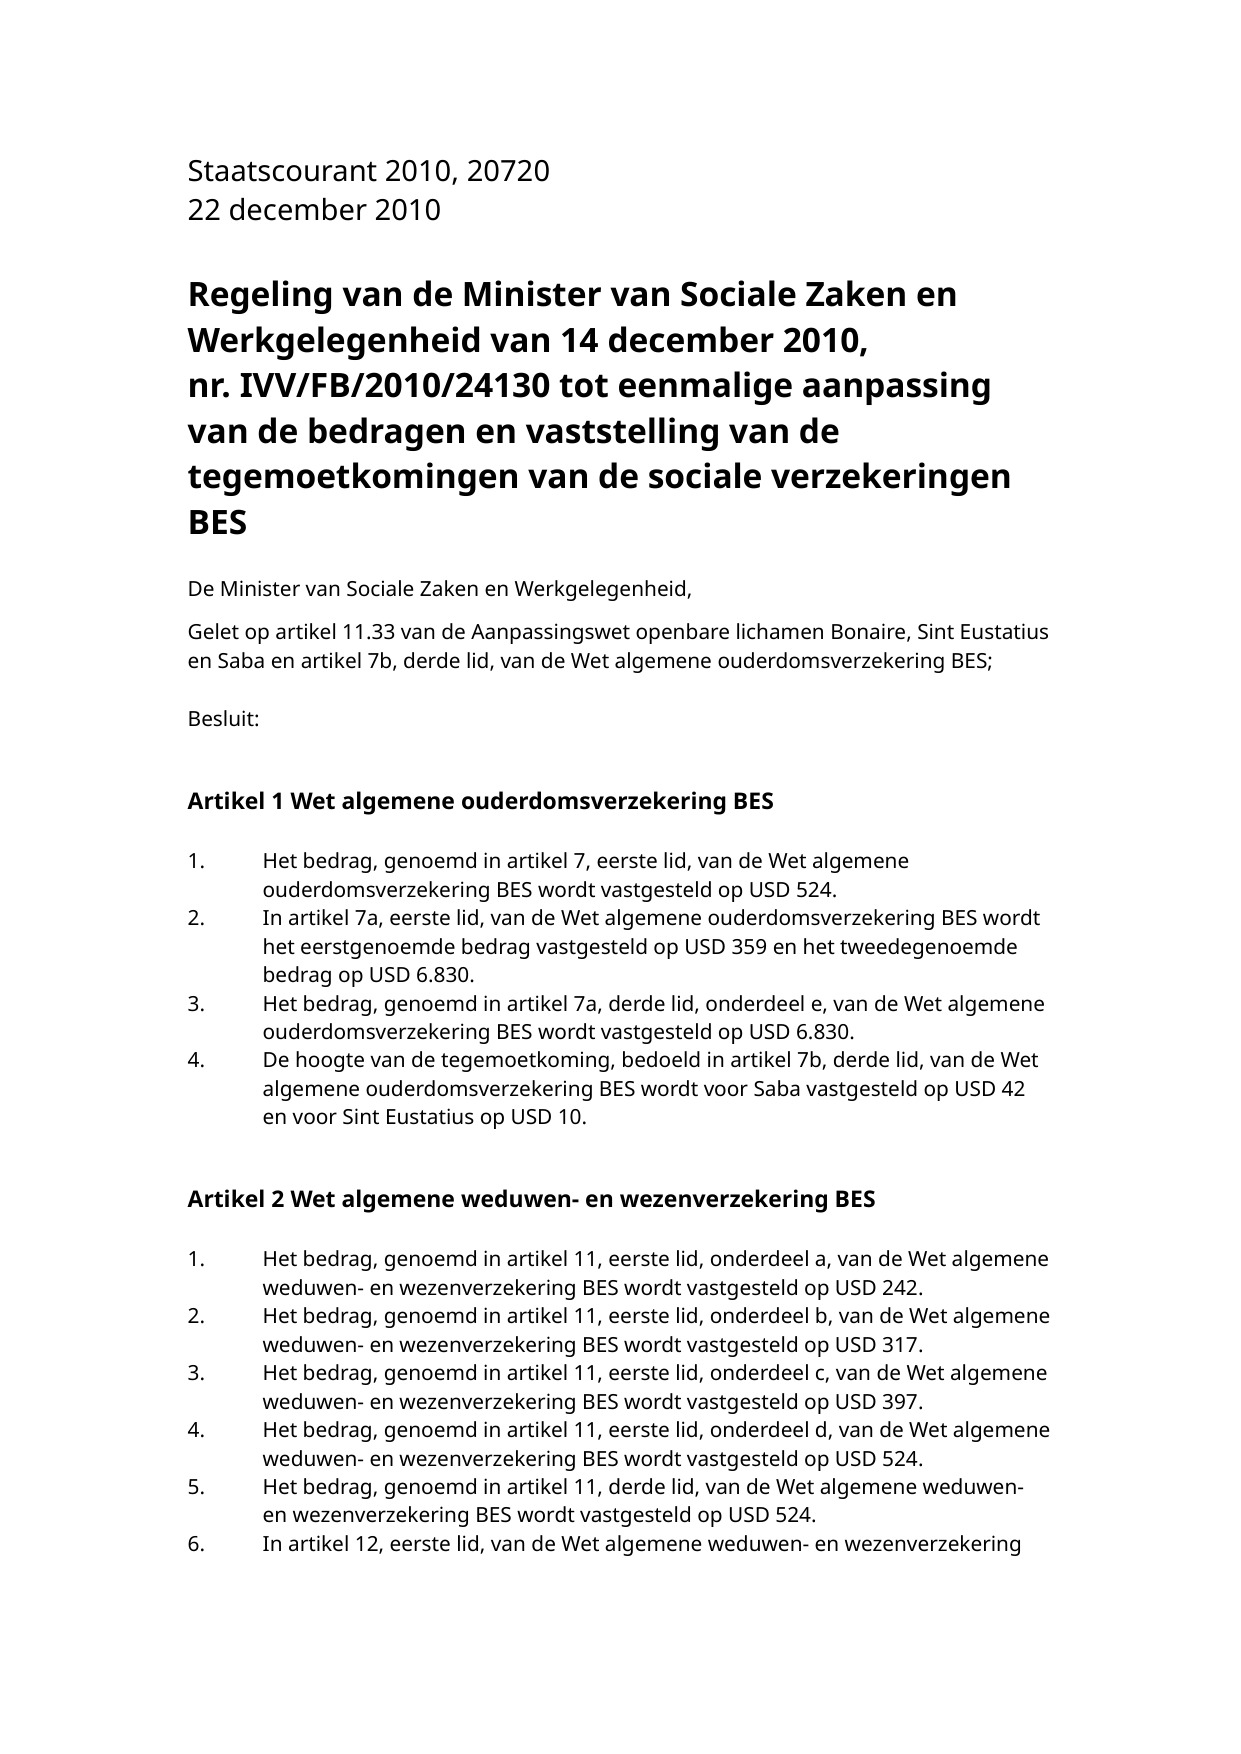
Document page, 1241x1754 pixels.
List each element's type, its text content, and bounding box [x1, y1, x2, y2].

list Het bedrag, genoemd in artikel 11, eerste lid, onderdeel b, van de Wet algemene weduwen- en wezenverzekering BES wordt vastgesteld op USD 317. [187, 1301, 1053, 1358]
list Het bedrag, genoemd in artikel 11, derde lid, van de Wet algemene weduwen- en wezenverzekering BES wordt vastgesteld op USD 524. [187, 1472, 1053, 1529]
text De Minister van Sociale Zaken en Werkgelegenheid, [187, 574, 1053, 602]
text Staatscourant 2010, 20720 [187, 150, 1053, 190]
subtitle Artikel 2 Wet algemene weduwen- en wezenverzekering BES [187, 1183, 1053, 1214]
list Het bedrag, genoemd in artikel 11, eerste lid, onderdeel a, van de Wet algemene weduwen- en wezenverzekering BES wordt vastgesteld op USD 242. [187, 1244, 1053, 1301]
list In artikel 12, eerste lid, van de Wet algemene weduwen- en wezenverzekering [187, 1529, 1053, 1557]
list Het bedrag, genoemd in artikel 11, eerste lid, onderdeel c, van de Wet algemene weduwen- en wezenverzekering BES wordt vastgesteld op USD 397. [187, 1358, 1053, 1415]
list Het bedrag, genoemd in artikel 7, eerste lid, van de Wet algemene ouderdomsverzekering BES wordt vastgesteld op USD 524. [187, 846, 1053, 903]
text Besluit: [187, 704, 1053, 733]
list In artikel 7a, eerste lid, van de Wet algemene ouderdomsverzekering BES wordt het eerstgenoemde bedrag vastgesteld op USD 359 en het tweedegenoemde bedrag op USD 6.830. [187, 903, 1053, 989]
subtitle Artikel 1 Wet algemene ouderdomsverzekering BES [187, 785, 1053, 816]
text 22 december 2010 [187, 190, 1053, 229]
subtitle Regeling van de Minister van Sociale Zaken en Werkgelegenheid van 14 december 2010, nr. IVV/FB/2010/24130 tot eenmalige aanpassing van de bedragen en vaststelling van de tegemoetkomingen van de sociale verzekeringen BES [187, 271, 1053, 544]
text Gelet op artikel 11.33 van de Aanpassingswet openbare lichamen Bonaire, Sint Eustatius en Saba en artikel 7b, derde lid, van de Wet algemene ouderdomsverzekering BES; [187, 617, 1053, 674]
list Het bedrag, genoemd in artikel 11, eerste lid, onderdeel d, van de Wet algemene weduwen- en wezenverzekering BES wordt vastgesteld op USD 524. [187, 1415, 1053, 1472]
list Het bedrag, genoemd in artikel 7a, derde lid, onderdeel e, van de Wet algemene ouderdomsverzekering BES wordt vastgesteld op USD 6.830. [187, 989, 1053, 1046]
list De hoogte van de tegemoetkoming, bedoeld in artikel 7b, derde lid, van de Wet algemene ouderdomsverzekering BES wordt voor Saba vastgesteld op USD 42 en voor Sint Eustatius op USD 10. [187, 1046, 1053, 1131]
